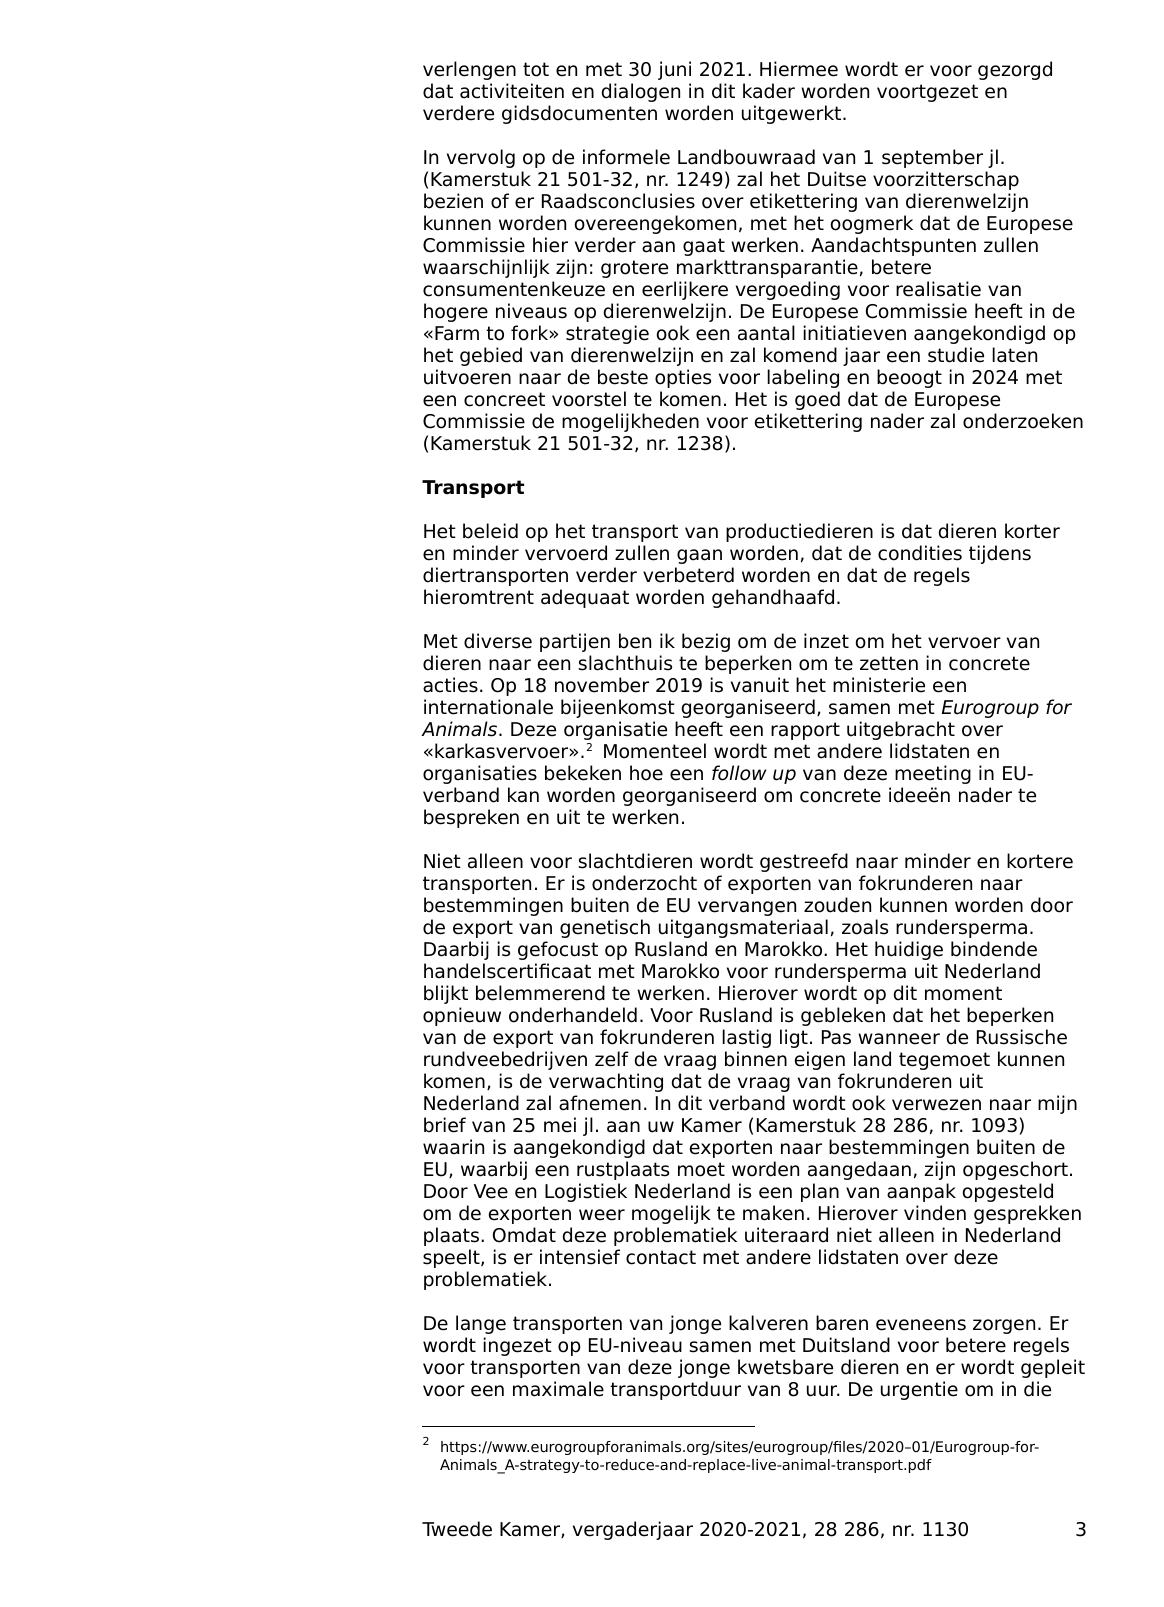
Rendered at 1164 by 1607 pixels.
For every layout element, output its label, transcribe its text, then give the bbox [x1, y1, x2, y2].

text Met diverse partijen ben ik bezig om de inzet om het vervoer van dieren naar een slachthuis te beperken om te zetten in concrete acties. Op 18 november 2019 is vanuit het ministerie een internationale bijeenkomst georganiseerd, samen met Eurogroup for Animals. Deze organisatie heeft een rapport uitgebracht over «karkasvervoer». Momenteel wordt met andere lidstaten en organisaties bekeken hoe een follow up van deze meeting in EU-verband kan worden georganiseerd om concrete ideeën nader te bespreken en uit te werken. [422, 631, 1087, 829]
text verlengen tot en met 30 juni 2021. Hiermee wordt er voor gezorgd dat activiteiten en dialogen in dit kader worden voortgezet en verdere gidsdocumenten worden uitgewerkt. [422, 59, 1087, 125]
subtitle Transport [422, 477, 1087, 499]
text Het beleid op het transport van productiedieren is dat dieren korter en minder vervoerd zullen gaan worden, dat de condities tijdens diertransporten verder verbeterd worden en dat de regels hieromtrent adequaat worden gehandhaafd. [422, 521, 1087, 609]
text https://www.eurogroupforanimals.org/sites/eurogroup/files/2020–01/Eurogroup-for-Animals_A-strategy-to-reduce-and-replace-live-animal-transport.pdf [422, 1435, 1087, 1474]
text Niet alleen voor slachtdieren wordt gestreefd naar minder en kortere transporten. Er is onderzocht of exporten van fokrunderen naar bestemmingen buiten de EU vervangen zouden kunnen worden door de export van genetisch uitgangsmateriaal, zoals rundersperma. Daarbij is gefocust op Rusland en Marokko. Het huidige bindende handelscertificaat met Marokko voor rundersperma uit Nederland blijkt belemmerend te werken. Hierover wordt op dit moment opnieuw onderhandeld. Voor Rusland is gebleken dat het beperken van de export van fokrunderen lastig ligt. Pas wanneer de Russische rundveebedrijven zelf de vraag binnen eigen land tegemoet kunnen komen, is de verwachting dat de vraag van fokrunderen uit Nederland zal afnemen. In dit verband wordt ook verwezen naar mijn brief van 25 mei jl. aan uw Kamer (Kamerstuk 28 286, nr. 1093) waarin is aangekondigd dat exporten naar bestemmingen buiten de EU, waarbij een rustplaats moet worden aangedaan, zijn opgeschort. Door Vee en Logistiek Nederland is een plan van aanpak opgesteld om de exporten weer mogelijk te maken. Hierover vinden gesprekken plaats. Omdat deze problematiek uiteraard niet alleen in Nederland speelt, is er intensief contact met andere lidstaten over deze problematiek. [422, 851, 1087, 1291]
text In vervolg op de informele Landbouwraad van 1 september jl. (Kamerstuk 21 501-32, nr. 1249) zal het Duitse voorzitterschap bezien of er Raadsconclusies over etikettering van dierenwelzijn kunnen worden overeengekomen, met het oogmerk dat de Europese Commissie hier verder aan gaat werken. Aandachtspunten zullen waarschijnlijk zijn: grotere markttransparantie, betere consumentenkeuze en eerlijkere vergoeding voor realisatie van hogere niveaus op dierenwelzijn. De Europese Commissie heeft in de «Farm to fork» strategie ook een aantal initiatieven aangekondigd op het gebied van dierenwelzijn en zal komend jaar een studie laten uitvoeren naar de beste opties voor labeling en beoogt in 2024 met een concreet voorstel te komen. Het is goed dat de Europese Commissie de mogelijkheden voor etikettering nader zal onderzoeken (Kamerstuk 21 501-32, nr. 1238). [422, 147, 1087, 455]
text De lange transporten van jonge kalveren baren eveneens zorgen. Er wordt ingezet op EU-niveau samen met Duitsland voor betere regels voor transporten van deze jonge kwetsbare dieren en er wordt gepleit voor een maximale transportduur van 8 uur. De urgentie om in die [422, 1313, 1087, 1401]
